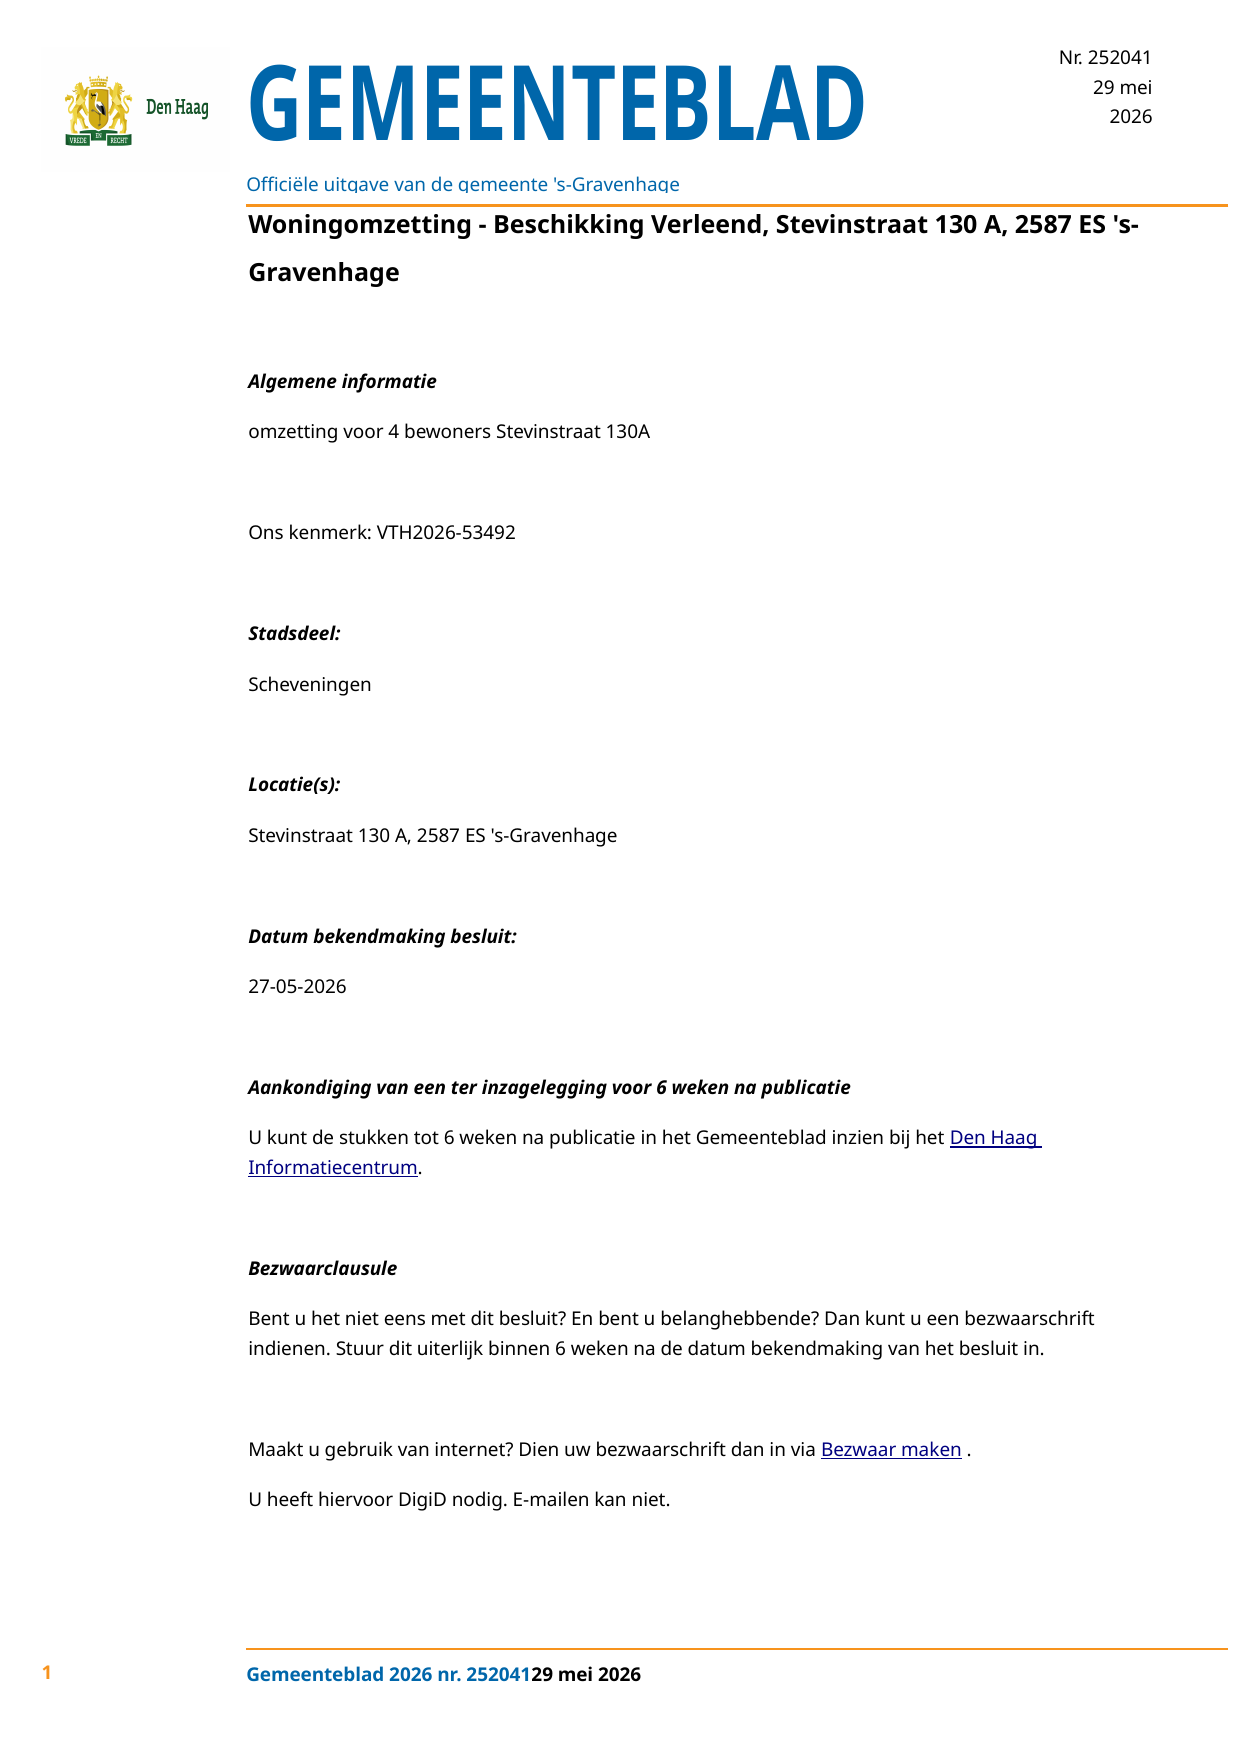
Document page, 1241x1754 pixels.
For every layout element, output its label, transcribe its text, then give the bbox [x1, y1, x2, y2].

text Stadsdeel: [248, 620, 1152, 646]
text U heeft hiervoor DigiD nodig. E-mailen kan niet. [248, 1486, 1152, 1512]
text Bezwaarclausule [248, 1255, 1152, 1281]
text omzetting voor 4 bewoners Stevinstraat 130A [248, 419, 1152, 444]
text Woningomzetting - Beschikking Verleend, Stevinstraat 130 A, 2587 ES 's-Gravenhage [248, 207, 1152, 288]
text Algemene informatie [248, 368, 1152, 394]
text Scheveningen [248, 671, 1152, 697]
text Locatie(s): [248, 772, 1152, 797]
text Bent u het niet eens met dit besluit? En bent u belanghebbende? Dan kunt u een bezwaarschrift indienen. Stuur dit uiterlijk binnen 6 weken na de datum bekendmaking van het besluit in. [248, 1305, 1152, 1361]
text Ons kenmerk: VTH2026-53492 [248, 519, 1152, 545]
text U kunt de stukken tot 6 weken na publicatie in het Gemeenteblad inzien bij het Den Haag Informatiecentrum. [248, 1124, 1152, 1180]
text 27-05-2026 [248, 973, 1152, 999]
text Maakt u gebruik van internet? Dien uw bezwaarschrift dan in via Bezwaar maken . [248, 1436, 1152, 1462]
text Stevinstraat 130 A, 2587 ES 's-Gravenhage [248, 822, 1152, 848]
text Aankondiging van een ter inzagelegging voor 6 weken na publicatie [248, 1074, 1152, 1100]
text Datum bekendmaking besluit: [248, 923, 1152, 949]
picture [41, 47, 231, 172]
